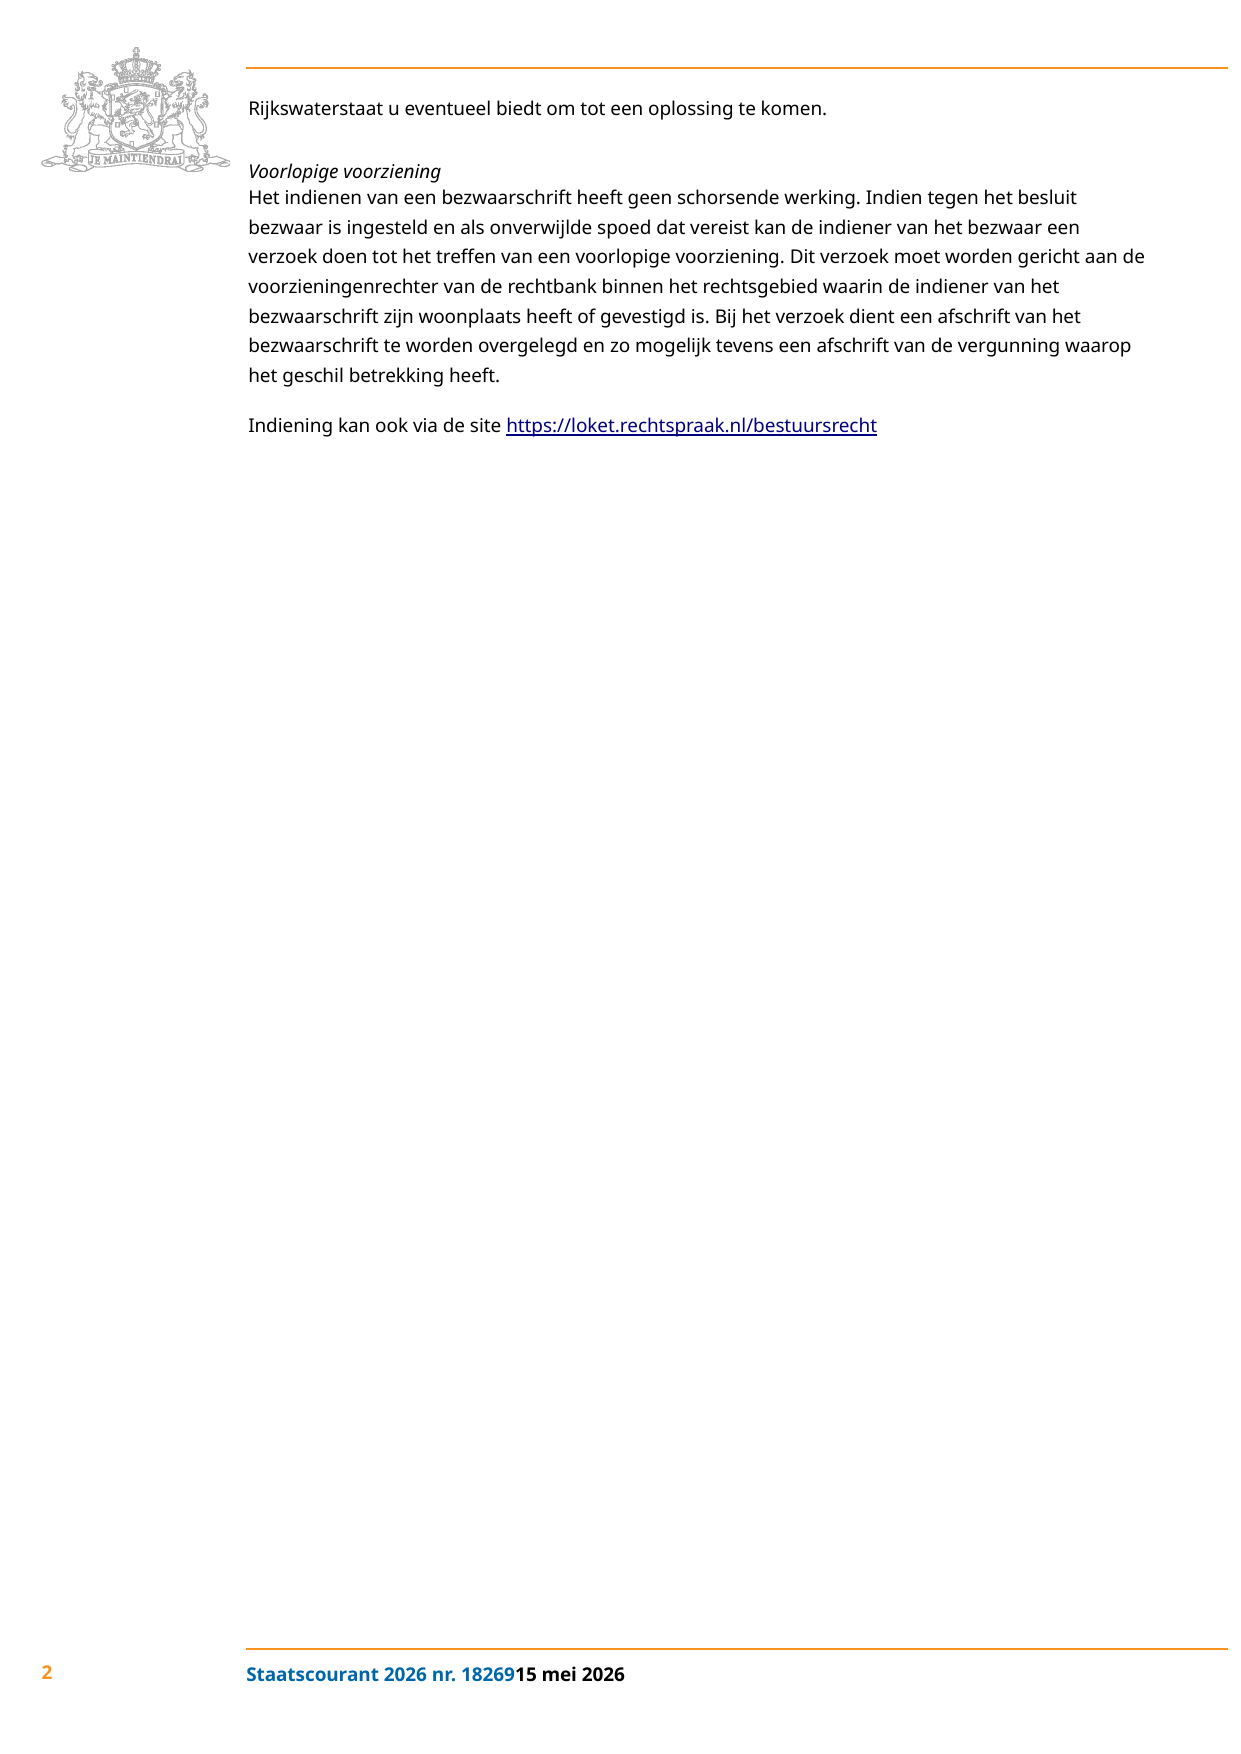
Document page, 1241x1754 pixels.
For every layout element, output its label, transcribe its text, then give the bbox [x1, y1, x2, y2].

text Indiening kan ook via de site https://loket.rechtspraak.nl/bestuursrecht [248, 412, 1152, 438]
picture [41, 47, 231, 172]
text Rijkswaterstaat u eventueel biedt om tot een oplossing te komen. [248, 95, 1152, 121]
text Het indienen van een bezwaarschrift heeft geen schorsende werking. Indien tegen het besluit bezwaar is ingesteld en als onverwijlde spoed dat vereist kan de indiener van het bezwaar een verzoek doen tot het treffen van een voorlopige voorziening. Dit verzoek moet worden gericht aan de voorzieningenrechter van de rechtbank binnen het rechtsgebied waarin de indiener van het bezwaarschrift zijn woonplaats heeft of gevestigd is. Bij het verzoek dient een afschrift van het bezwaarschrift te worden overgelegd en zo mogelijk tevens een afschrift van de vergunning waarop het geschil betrekking heeft. [248, 184, 1152, 388]
text Voorlopige voorziening [248, 159, 1152, 184]
